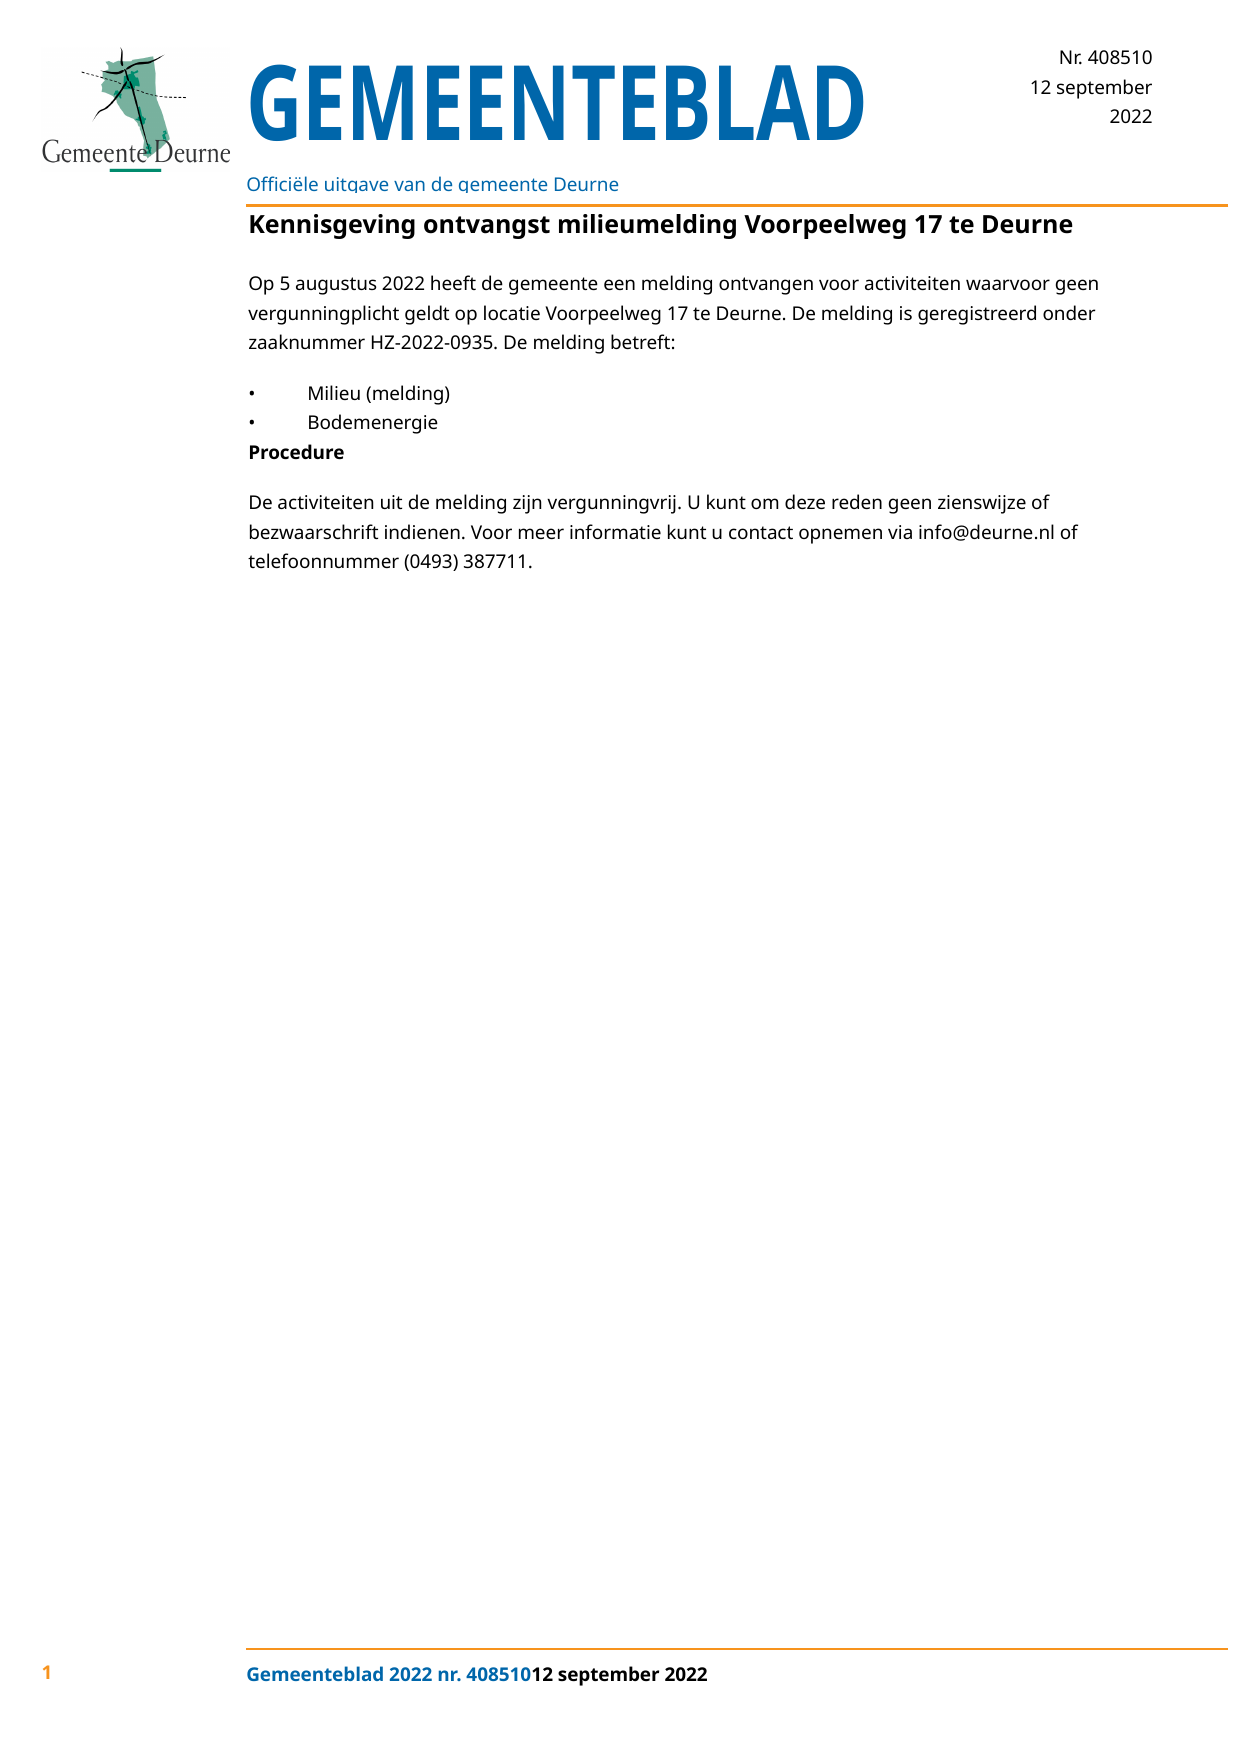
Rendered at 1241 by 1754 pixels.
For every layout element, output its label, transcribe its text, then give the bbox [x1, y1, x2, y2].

list Bodemenergie [248, 409, 1152, 435]
text Kennisgeving ontvangst milieumelding Voorpeelweg 17 te Deurne [248, 207, 1152, 241]
text Op 5 augustus 2022 heeft de gemeente een melding ontvangen voor activiteiten waarvoor geen vergunningplicht geldt op locatie Voorpeelweg 17 te Deurne. De melding is geregistreerd onder zaaknummer HZ-2022-0935. De melding betreft: [248, 270, 1152, 355]
text Procedure [248, 439, 1152, 465]
list Milieu (melding) [248, 380, 1152, 406]
text De activiteiten uit de melding zijn vergunningvrij. U kunt om deze reden geen zienswijze of bezwaarschrift indienen. Voor meer informatie kunt u contact opnemen via info@deurne.nl of telefoonnummer (0493) 387711. [248, 489, 1152, 574]
picture [41, 47, 231, 172]
